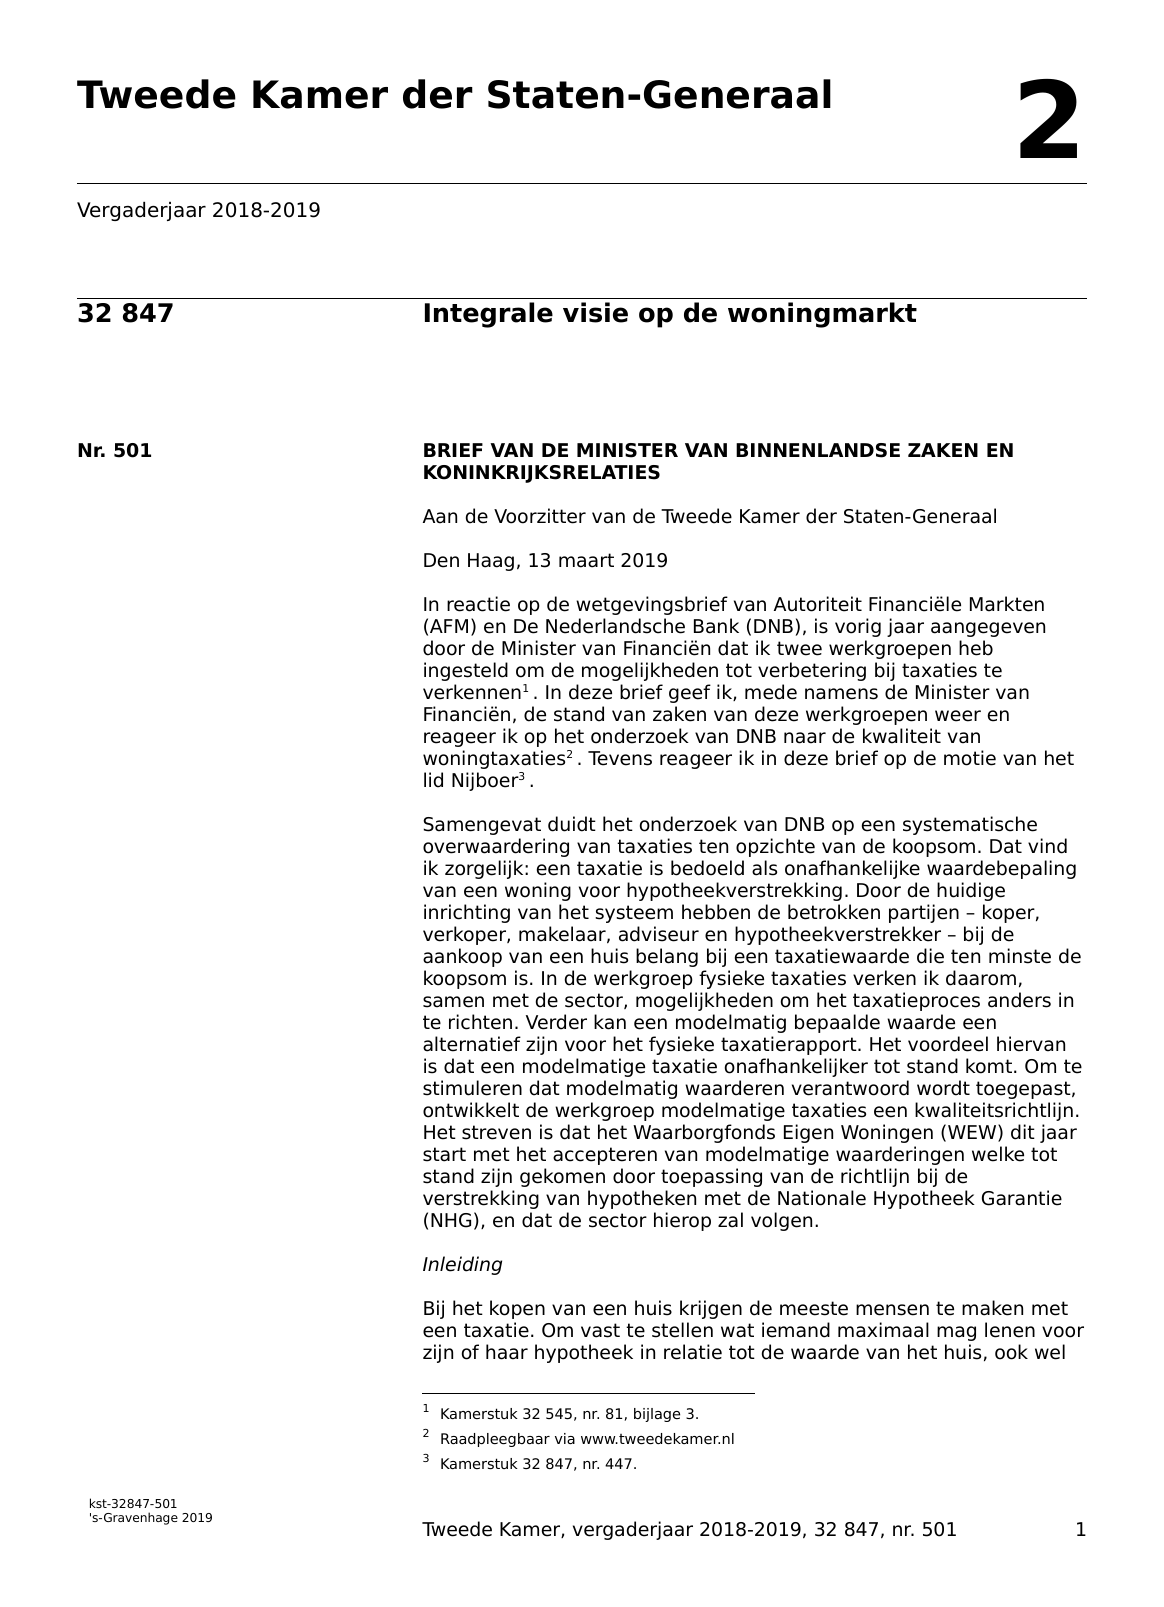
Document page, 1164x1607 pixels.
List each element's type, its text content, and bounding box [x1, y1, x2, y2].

text Kamerstuk 32 847, nr. 447. [422, 1452, 1087, 1474]
text Raadpleegbaar via www.tweedekamer.nl [422, 1427, 1087, 1449]
text kst-32847-501 [88, 1497, 323, 1511]
table_header 2 [886, 59, 1087, 183]
text Bij het kopen van een huis krijgen de meeste mensen te maken met een taxatie. Om vast te stellen wat iemand maximaal mag lenen voor zijn of haar hypotheek in relatie tot de waarde van het huis, ook wel [422, 1298, 1087, 1364]
subtitle Nr. 501 BRIEF VAN DE MINISTER VAN BINNENLANDSE ZAKEN EN KONINKRIJKSRELATIES [77, 440, 1087, 484]
table_header Tweede Kamer der Staten-Generaal [77, 59, 886, 183]
text 's-Gravenhage 2019 [88, 1511, 323, 1525]
text Kamerstuk 32 545, nr. 81, bijlage 3. [422, 1402, 1087, 1424]
subtitle Inleiding [422, 1254, 1087, 1276]
text Aan de Voorzitter van de Tweede Kamer der Staten-Generaal [422, 506, 1087, 528]
subtitle 32 847 Integrale visie op de woningmarkt [77, 299, 1087, 329]
text Den Haag, 13 maart 2019 [422, 550, 1087, 572]
text In reactie op de wetgevingsbrief van Autoriteit Financiële Markten (AFM) en De Nederlandsche Bank (DNB), is vorig jaar aangegeven door de Minister van Financiën dat ik twee werkgroepen heb ingesteld om de mogelijkheden tot verbetering bij taxaties te verkennen. In deze brief geef ik, mede namens de Minister van Financiën, de stand van zaken van deze werkgroepen weer en reageer ik op het onderzoek van DNB naar de kwaliteit van woningtaxaties. Tevens reageer ik in deze brief op de motie van het lid Nijboer. [422, 594, 1087, 792]
text Samengevat duidt het onderzoek van DNB op een systematische overwaardering van taxaties ten opzichte van de koopsom. Dat vind ik zorgelijk: een taxatie is bedoeld als onafhankelijke waardebepaling van een woning voor hypotheekverstrekking. Door de huidige inrichting van het systeem hebben de betrokken partijen – koper, verkoper, makelaar, adviseur en hypotheekverstrekker – bij de aankoop van een huis belang bij een taxatiewaarde die ten minste de koopsom is. In de werkgroep fysieke taxaties verken ik daarom, samen met de sector, mogelijkheden om het taxatieproces anders in te richten. Verder kan een modelmatig bepaalde waarde een alternatief zijn voor het fysieke taxatierapport. Het voordeel hiervan is dat een modelmatige taxatie onafhankelijker tot stand komt. Om te stimuleren dat modelmatig waarderen verantwoord wordt toegepast, ontwikkelt de werkgroep modelmatige taxaties een kwaliteitsrichtlijn. Het streven is dat het Waarborgfonds Eigen Woningen (WEW) dit jaar start met het accepteren van modelmatige waarderingen welke tot stand zijn gekomen door toepassing van de richtlijn bij de verstrekking van hypotheken met de Nationale Hypotheek Garantie (NHG), en dat de sector hierop zal volgen. [422, 814, 1087, 1232]
table_cell Vergaderjaar 2018-2019 [77, 184, 1087, 298]
